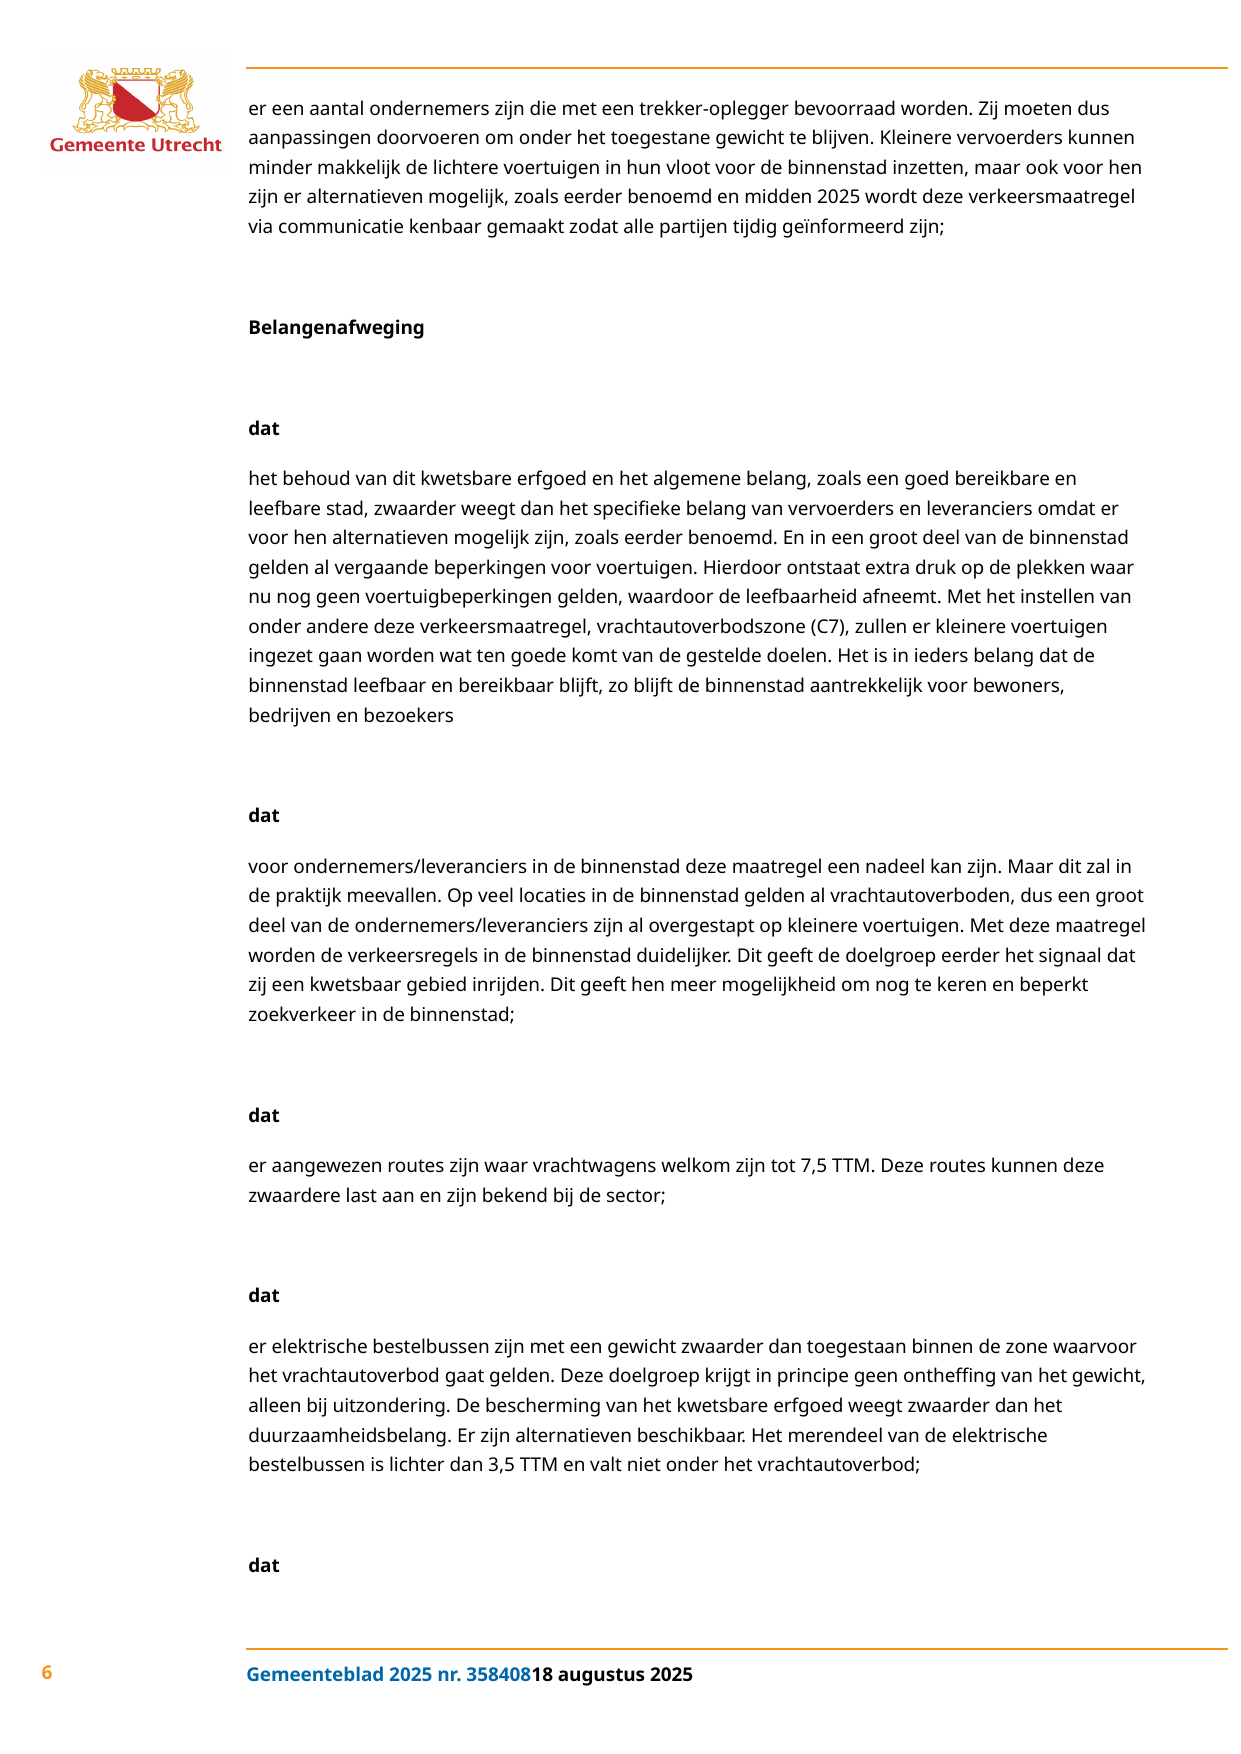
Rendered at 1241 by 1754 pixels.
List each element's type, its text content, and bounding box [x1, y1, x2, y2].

text het behoud van dit kwetsbare erfgoed en het algemene belang, zoals een goed bereikbare en leefbare stad, zwaarder weegt dan het specifieke belang van vervoerders en leveranciers omdat er voor hen alternatieven mogelijk zijn, zoals eerder benoemd. En in een groot deel van de binnenstad gelden al vergaande beperkingen voor voertuigen. Hierdoor ontstaat extra druk op de plekken waar nu nog geen voertuigbeperkingen gelden, waardoor de leefbaarheid afneemt. Met het instellen van onder andere deze verkeersmaatregel, vrachtautoverbodszone (C7), zullen er kleinere voertuigen ingezet gaan worden wat ten goede komt van de gestelde doelen. Het is in ieders belang dat de binnenstad leefbaar en bereikbaar blijft, zo blijft de binnenstad aantrekkelijk voor bewoners, bedrijven en bezoekers [248, 465, 1152, 728]
text voor ondernemers/leveranciers in de binnenstad deze maatregel een nadeel kan zijn. Maar dit zal in de praktijk meevallen. Op veel locaties in de binnenstad gelden al vrachtautoverboden, dus een groot deel van de ondernemers/leveranciers zijn al overgestapt op kleinere voertuigen. Met deze maatregel worden de verkeersregels in de binnenstad duidelijker. Dit geeft de doelgroep eerder het signaal dat zij een kwetsbaar gebied inrijden. Dit geeft hen meer mogelijkheid om nog te keren en beperkt zoekverkeer in de binnenstad; [248, 853, 1152, 1027]
text er elektrische bestelbussen zijn met een gewicht zwaarder dan toegestaan binnen de zone waarvoor het vrachtautoverbod gaat gelden. Deze doelgroep krijgt in principe geen ontheffing van het gewicht, alleen bij uitzondering. De bescherming van het kwetsbare erfgoed weegt zwaarder dan het duurzaamheidsbelang. Er zijn alternatieven beschikbaar. Het merendeel van de elektrische bestelbussen is lichter dan 3,5 TTM en valt niet onder het vrachtautoverbod; [248, 1333, 1152, 1477]
text dat [248, 415, 1152, 441]
text Belangenafweging [248, 314, 1152, 340]
text dat [248, 1283, 1152, 1308]
picture [41, 47, 231, 172]
text dat [248, 1552, 1152, 1578]
text er aangewezen routes zijn waar vrachtwagens welkom zijn tot 7,5 TTM. Deze routes kunnen deze zwaardere last aan en zijn bekend bij de sector; [248, 1152, 1152, 1208]
text dat [248, 803, 1152, 828]
text dat [248, 1102, 1152, 1128]
text er een aantal ondernemers zijn die met een trekker-oplegger bevoorraad worden. Zij moeten dus aanpassingen doorvoeren om onder het toegestane gewicht te blijven. Kleinere vervoerders kunnen minder makkelijk de lichtere voertuigen in hun vloot voor de binnenstad inzetten, maar ook voor hen zijn er alternatieven mogelijk, zoals eerder benoemd en midden 2025 wordt deze verkeersmaatregel via communicatie kenbaar gemaakt zodat alle partijen tijdig geïnformeerd zijn; [248, 95, 1152, 239]
